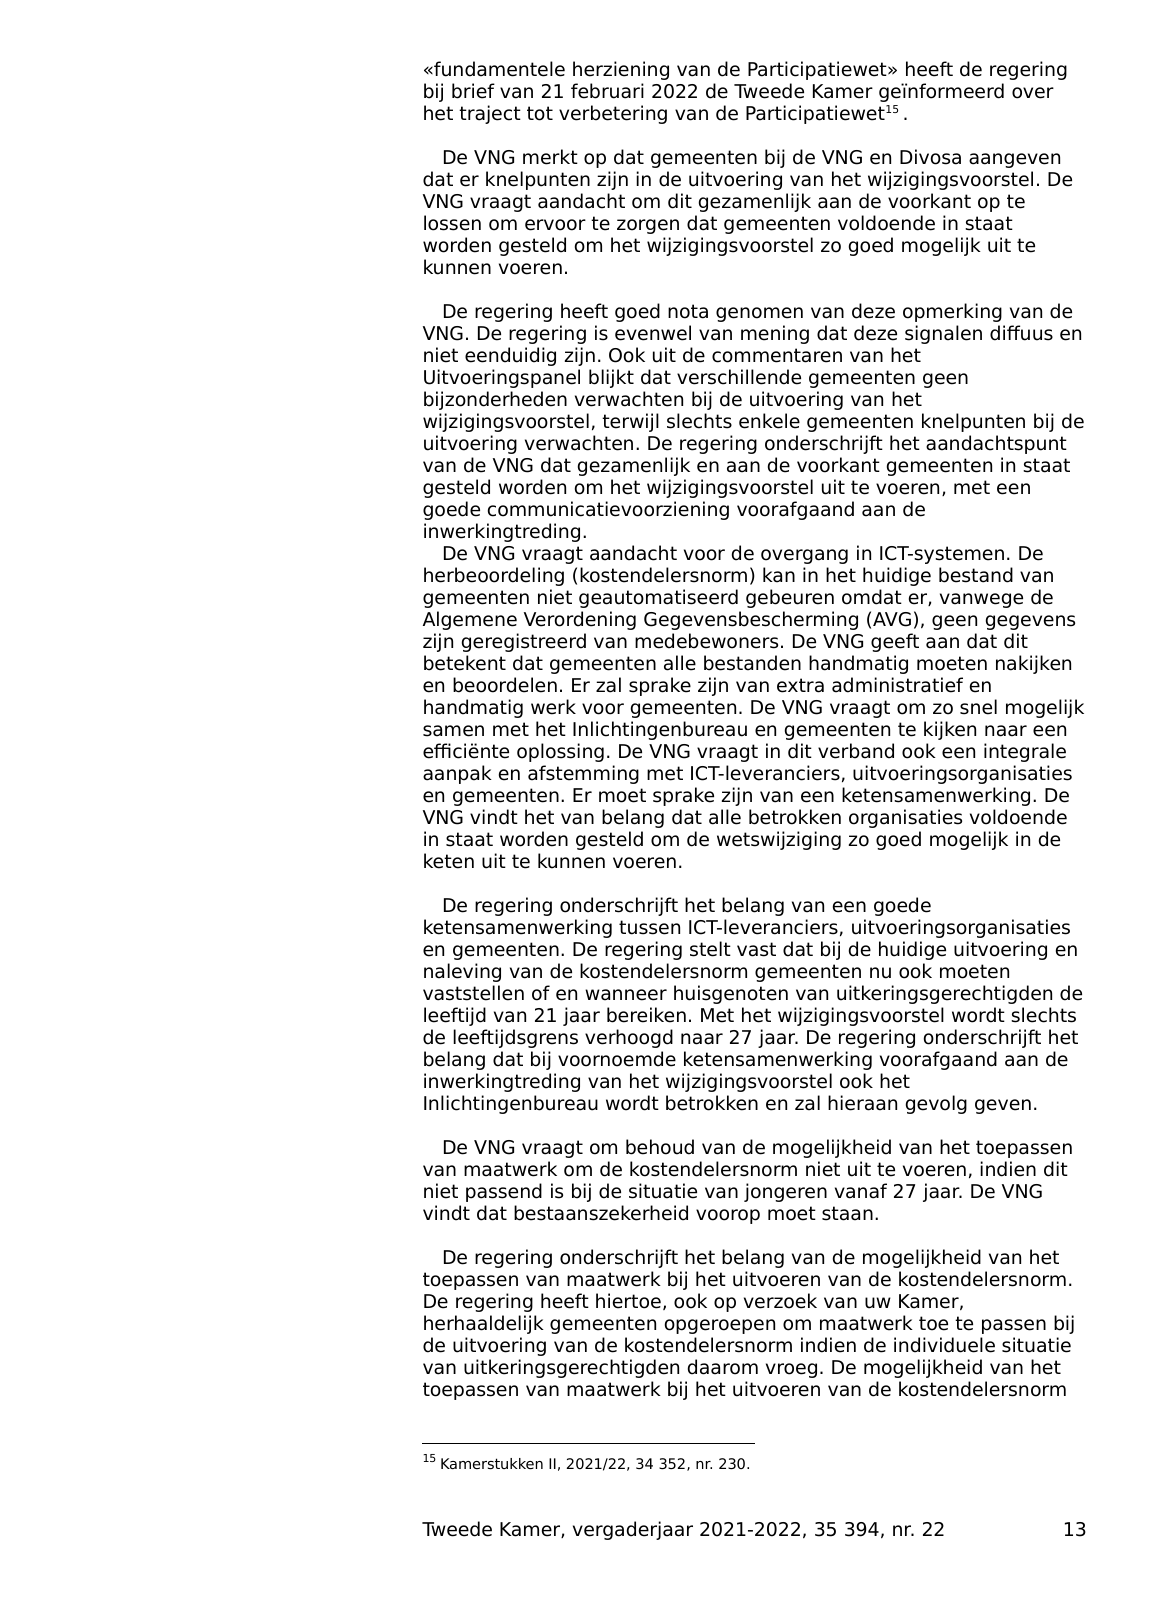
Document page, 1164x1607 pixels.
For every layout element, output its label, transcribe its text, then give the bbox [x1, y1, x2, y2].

text Kamerstukken II, 2021/22, 34 352, nr. 230. [422, 1452, 1087, 1474]
text De regering heeft goed nota genomen van deze opmerking van de VNG. De regering is evenwel van mening dat deze signalen diffuus en niet eenduidig zijn. Ook uit de commentaren van het Uitvoeringspanel blijkt dat verschillende gemeenten geen bijzonderheden verwachten bij de uitvoering van het wijzigingsvoorstel, terwijl slechts enkele gemeenten knelpunten bij de uitvoering verwachten. De regering onderschrijft het aandachtspunt van de VNG dat gezamenlijk en aan de voorkant gemeenten in staat gesteld worden om het wijzigingsvoorstel uit te voeren, met een goede communicatievoorziening voorafgaand aan de inwerkingtreding. [422, 301, 1087, 543]
text «fundamentele herziening van de Participatiewet» heeft de regering bij brief van 21 februari 2022 de Tweede Kamer geïnformeerd over het traject tot verbetering van de Participatiewet. [422, 59, 1087, 125]
text De regering onderschrijft het belang van de mogelijkheid van het toepassen van maatwerk bij het uitvoeren van de kostendelersnorm. De regering heeft hiertoe, ook op verzoek van uw Kamer, herhaaldelijk gemeenten opgeroepen om maatwerk toe te passen bij de uitvoering van de kostendelersnorm indien de individuele situatie van uitkeringsgerechtigden daarom vroeg. De mogelijkheid van het toepassen van maatwerk bij het uitvoeren van de kostendelersnorm [422, 1247, 1087, 1401]
text De VNG merkt op dat gemeenten bij de VNG en Divosa aangeven dat er knelpunten zijn in de uitvoering van het wijzigingsvoorstel. De VNG vraagt aandacht om dit gezamenlijk aan de voorkant op te lossen om ervoor te zorgen dat gemeenten voldoende in staat worden gesteld om het wijzigingsvoorstel zo goed mogelijk uit te kunnen voeren. [422, 147, 1087, 279]
text De regering onderschrijft het belang van een goede ketensamenwerking tussen ICT-leveranciers, uitvoeringsorganisaties en gemeenten. De regering stelt vast dat bij de huidige uitvoering en naleving van de kostendelersnorm gemeenten nu ook moeten vaststellen of en wanneer huisgenoten van uitkeringsgerechtigden de leeftijd van 21 jaar bereiken. Met het wijzigingsvoorstel wordt slechts de leeftijdsgrens verhoogd naar 27 jaar. De regering onderschrijft het belang dat bij voornoemde ketensamenwerking voorafgaand aan de inwerkingtreding van het wijzigingsvoorstel ook het Inlichtingenbureau wordt betrokken en zal hieraan gevolg geven. [422, 895, 1087, 1115]
text De VNG vraagt om behoud van de mogelijkheid van het toepassen van maatwerk om de kostendelersnorm niet uit te voeren, indien dit niet passend is bij de situatie van jongeren vanaf 27 jaar. De VNG vindt dat bestaanszekerheid voorop moet staan. [422, 1137, 1087, 1225]
text De VNG vraagt aandacht voor de overgang in ICT-systemen. De herbeoordeling (kostendelersnorm) kan in het huidige bestand van gemeenten niet geautomatiseerd gebeuren omdat er, vanwege de Algemene Verordening Gegevensbescherming (AVG), geen gegevens zijn geregistreerd van medebewoners. De VNG geeft aan dat dit betekent dat gemeenten alle bestanden handmatig moeten nakijken en beoordelen. Er zal sprake zijn van extra administratief en handmatig werk voor gemeenten. De VNG vraagt om zo snel mogelijk samen met het Inlichtingenbureau en gemeenten te kijken naar een efficiënte oplossing. De VNG vraagt in dit verband ook een integrale aanpak en afstemming met ICT-leveranciers, uitvoeringsorganisaties en gemeenten. Er moet sprake zijn van een ketensamenwerking. De VNG vindt het van belang dat alle betrokken organisaties voldoende in staat worden gesteld om de wetswijziging zo goed mogelijk in de keten uit te kunnen voeren. [422, 543, 1087, 873]
